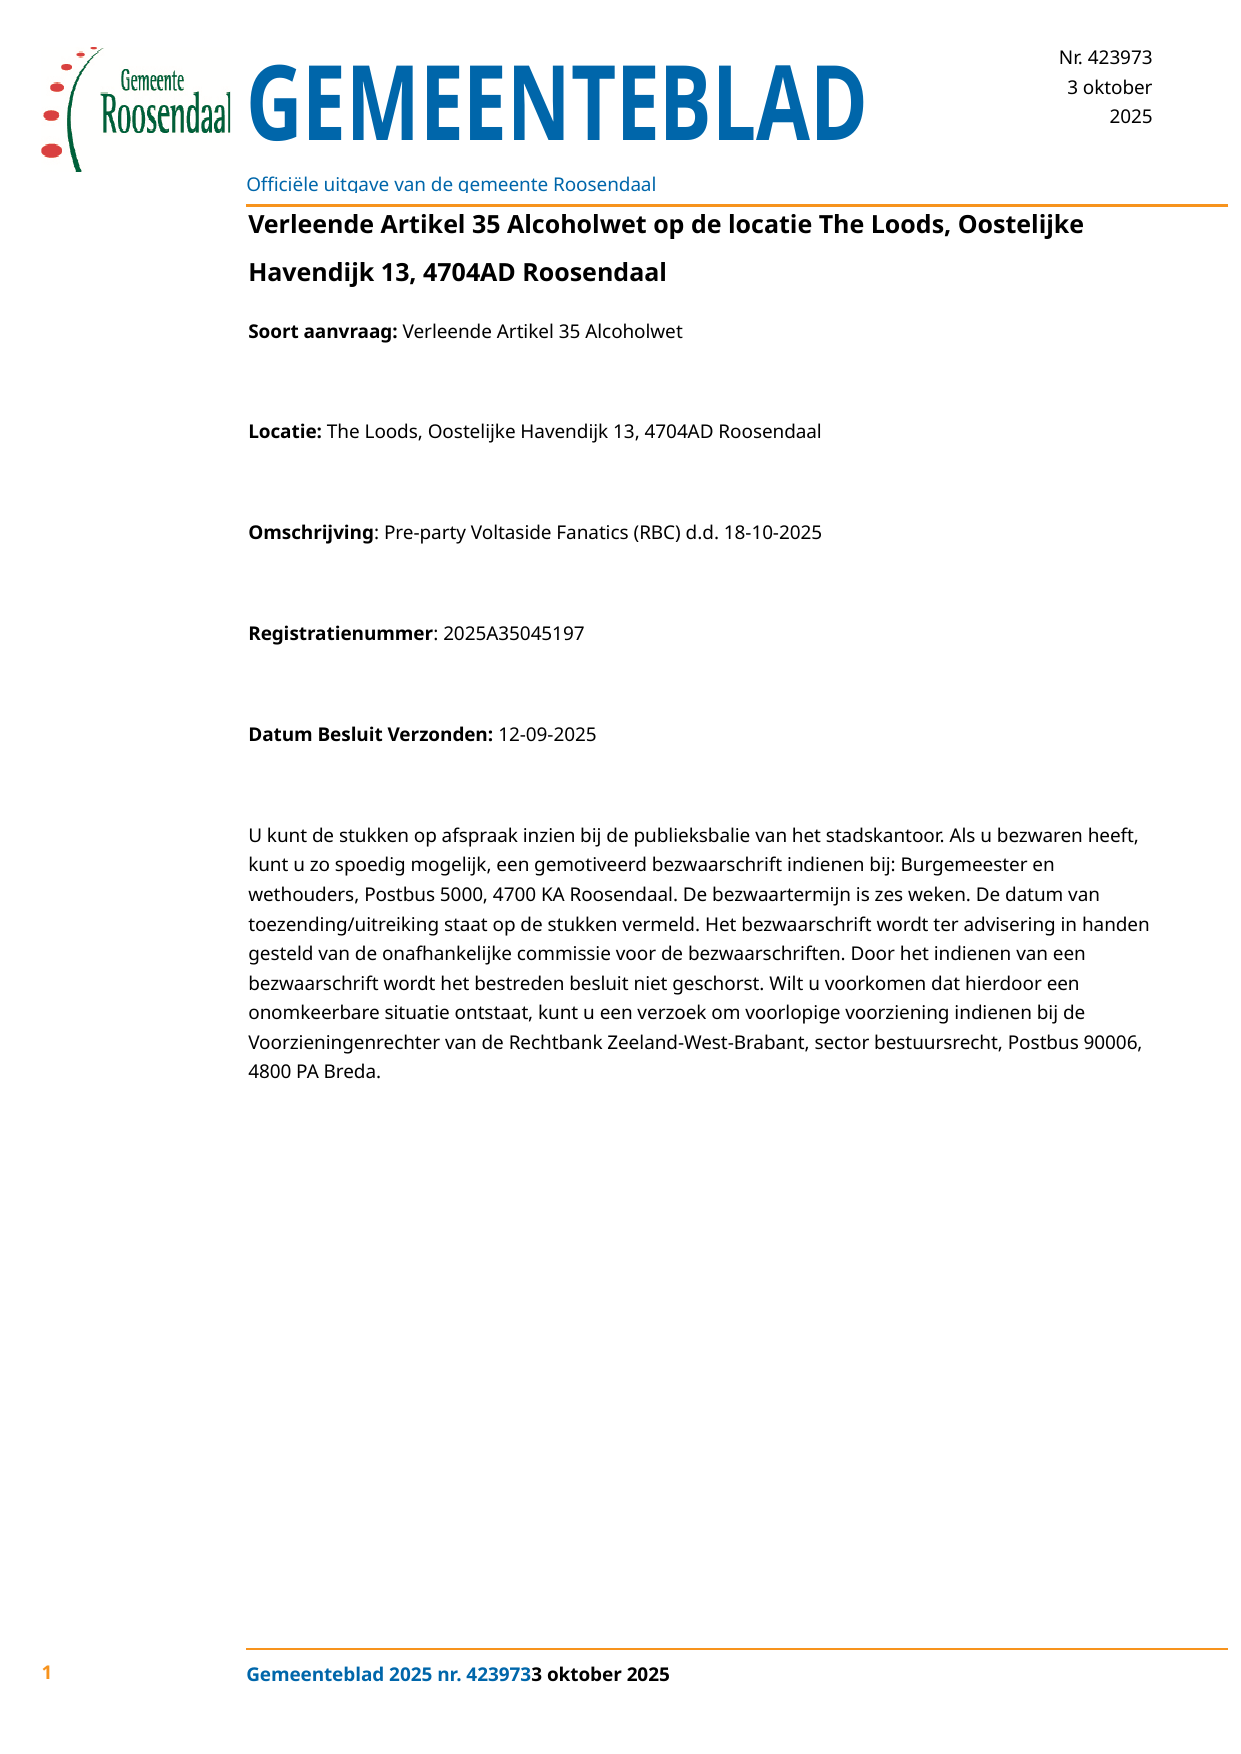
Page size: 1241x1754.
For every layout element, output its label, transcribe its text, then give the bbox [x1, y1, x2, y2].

text Registratienummer: 2025A35045197 [248, 620, 1152, 646]
text Soort aanvraag: Verleende Artikel 35 Alcoholwet [248, 318, 1152, 344]
text U kunt de stukken op afspraak inzien bij de publieksbalie van het stadskantoor. Als u bezwaren heeft, kunt u zo spoedig mogelijk, een gemotiveerd bezwaarschrift indienen bij: Burgemeester en wethouders, Postbus 5000, 4700 KA Roosendaal. De bezwaartermijn is zes weken. De datum van toezending/uitreiking staat op de stukken vermeld. Het bezwaarschrift wordt ter advisering in handen gesteld van de onafhankelijke commissie voor de bezwaarschriften. Door het indienen van een bezwaarschrift wordt het bestreden besluit niet geschorst. Wilt u voorkomen dat hierdoor een onomkeerbare situatie ontstaat, kunt u een verzoek om voorlopige voorziening indienen bij de Voorzieningenrechter van de Rechtbank Zeeland-West-Brabant, sector bestuursrecht, Postbus 90006, 4800 PA Breda. [248, 822, 1152, 1084]
text Datum Besluit Verzonden: 12-09-2025 [248, 721, 1152, 747]
picture [41, 47, 231, 172]
text Verleende Artikel 35 Alcoholwet op de locatie The Loods, Oostelijke Havendijk 13, 4704AD Roosendaal [248, 207, 1152, 288]
text Omschrijving: Pre-party Voltaside Fanatics (RBC) d.d. 18-10-2025 [248, 519, 1152, 545]
text Locatie: The Loods, Oostelijke Havendijk 13, 4704AD Roosendaal [248, 419, 1152, 444]
